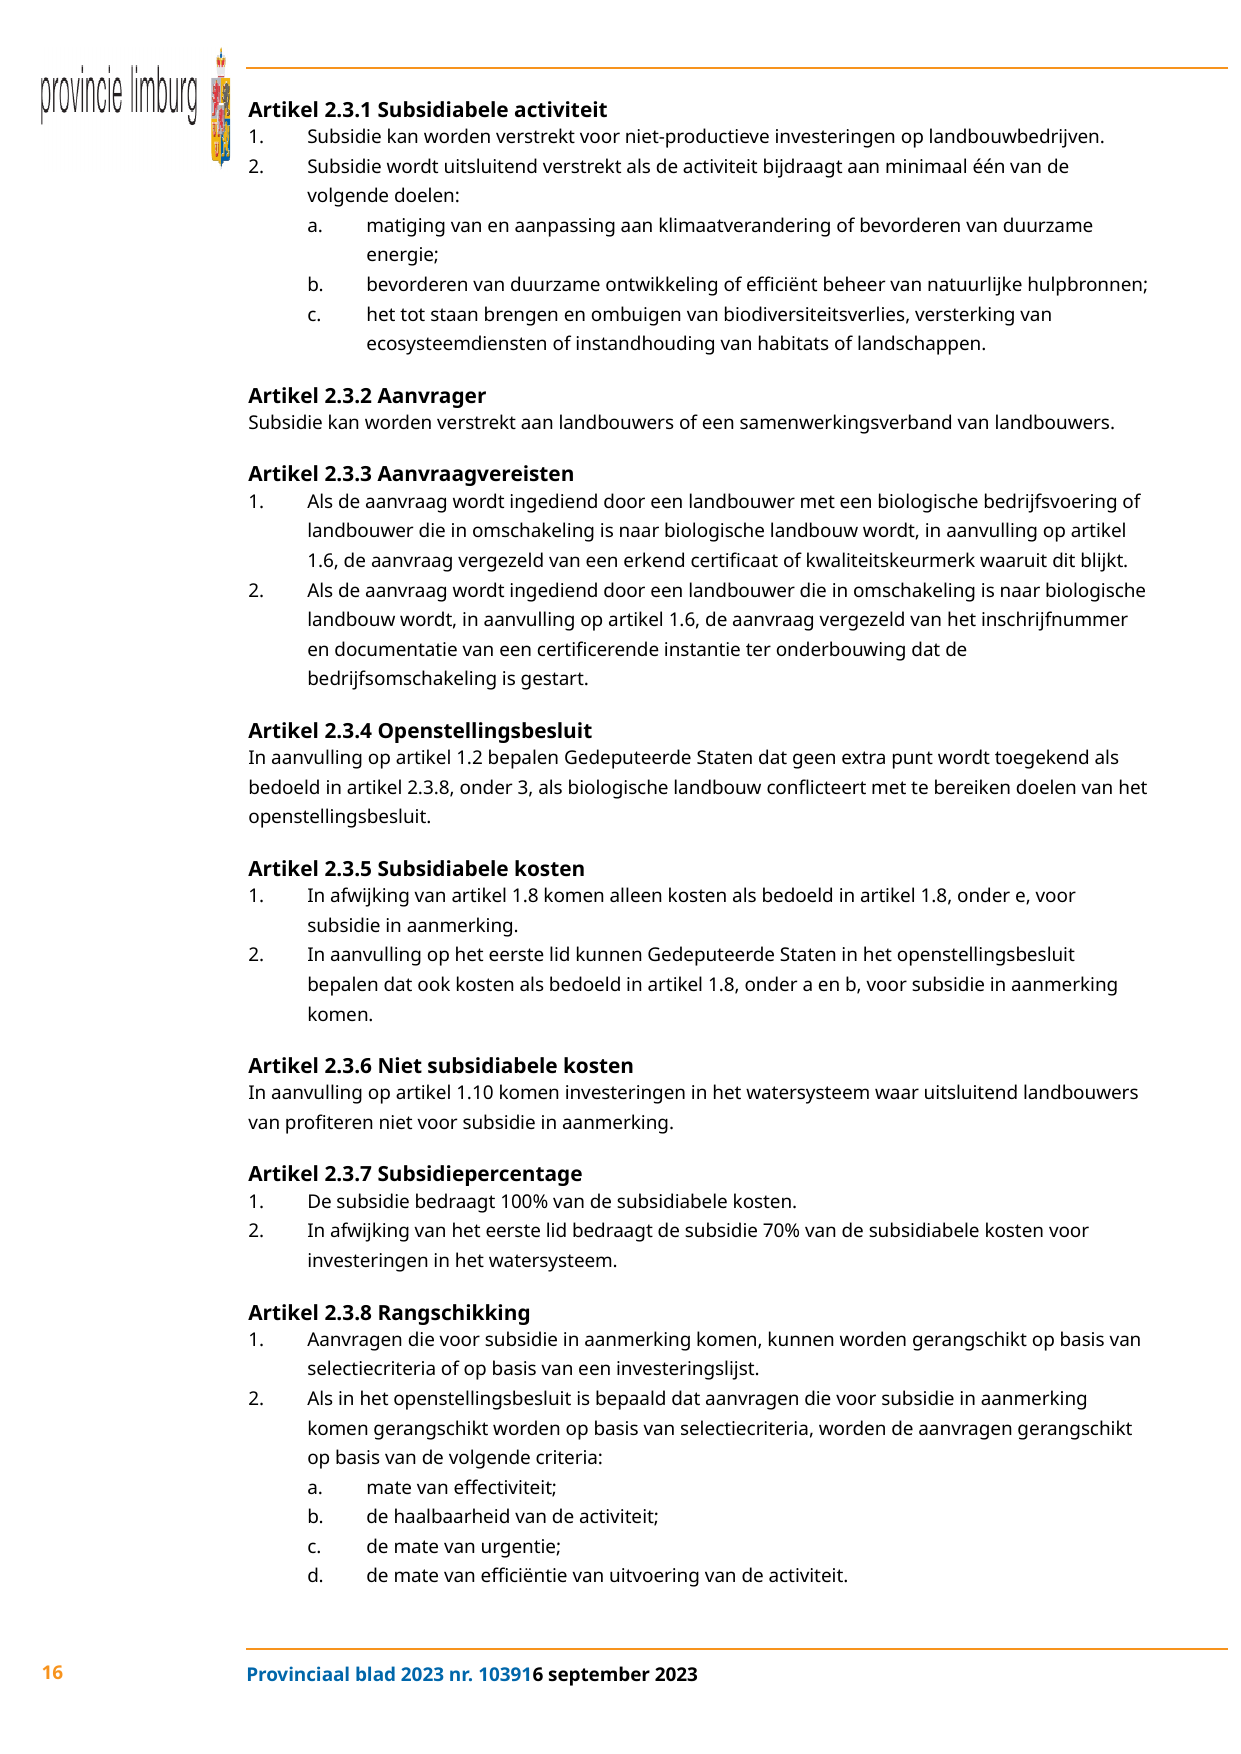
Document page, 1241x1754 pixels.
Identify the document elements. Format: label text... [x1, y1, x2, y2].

list Als de aanvraag wordt ingediend door een landbouwer met een biologische bedrijfsvoering of landbouwer die in omschakeling is naar biologische landbouw wordt, in aanvulling op artikel 1.6, de aanvraag vergezeld van een erkend certificaat of kwaliteitskeurmerk waaruit dit blijkt. [248, 488, 1152, 573]
text Artikel 2.3.6 Niet subsidiabele kosten [248, 1051, 1152, 1079]
text Subsidie kan worden verstrekt aan landbouwers of een samenwerkingsverband van landbouwers. [248, 409, 1152, 435]
list Subsidie wordt uitsluitend verstrekt als de activiteit bijdraagt aan minimaal één van de volgende doelen: [248, 153, 1152, 208]
list de mate van efficiëntie van uitvoering van de activiteit. [307, 1563, 1152, 1588]
list de mate van urgentie; [307, 1533, 1152, 1559]
picture [41, 47, 231, 172]
text Artikel 2.3.3 Aanvraagvereisten [248, 459, 1152, 488]
list het tot staan brengen en ombuigen van biodiversiteitsverlies, versterking van ecosysteemdiensten of instandhouding van habitats of landschappen. [307, 301, 1152, 356]
text Artikel 2.3.1 Subsidiabele activiteit [248, 95, 1152, 123]
list Als in het openstellingsbesluit is bepaald dat aanvragen die voor subsidie in aanmerking komen gerangschikt worden op basis van selectiecriteria, worden de aanvragen gerangschikt op basis van de volgende criteria: [248, 1385, 1152, 1470]
list In afwijking van het eerste lid bedraagt de subsidie 70% van de subsidiabele kosten voor investeringen in het watersysteem. [248, 1218, 1152, 1273]
text Artikel 2.3.7 Subsidiepercentage [248, 1159, 1152, 1188]
list Aanvragen die voor subsidie in aanmerking komen, kunnen worden gerangschikt op basis van selectiecriteria of op basis van een investeringslijst. [248, 1326, 1152, 1381]
text Artikel 2.3.4 Openstellingsbesluit [248, 716, 1152, 744]
text In aanvulling op artikel 1.2 bepalen Gedeputeerde Staten dat geen extra punt wordt toegekend als bedoeld in artikel 2.3.8, onder 3, als biologische landbouw conflicteert met te bereiken doelen van het openstellingsbesluit. [248, 744, 1152, 829]
list de haalbaarheid van de activiteit; [307, 1503, 1152, 1529]
list De subsidie bedraagt 100% van de subsidiabele kosten. [248, 1188, 1152, 1214]
list In aanvulling op het eerste lid kunnen Gedeputeerde Staten in het openstellingsbesluit bepalen dat ook kosten als bedoeld in artikel 1.8, onder a en b, voor subsidie in aanmerking komen. [248, 942, 1152, 1026]
list bevorderen van duurzame ontwikkeling of efficiënt beheer van natuurlijke hulpbronnen; [307, 271, 1152, 297]
list Als de aanvraag wordt ingediend door een landbouwer die in omschakeling is naar biologische landbouw wordt, in aanvulling op artikel 1.6, de aanvraag vergezeld van het inschrijfnummer en documentatie van een certificerende instantie ter onderbouwing dat de bedrijfsomschakeling is gestart. [248, 577, 1152, 691]
list matiging van en aanpassing aan klimaatverandering of bevorderen van duurzame energie; [307, 212, 1152, 267]
text In aanvulling op artikel 1.10 komen investeringen in het watersysteem waar uitsluitend landbouwers van profiteren niet voor subsidie in aanmerking. [248, 1079, 1152, 1135]
list mate van effectiviteit; [307, 1474, 1152, 1500]
text Artikel 2.3.8 Rangschikking [248, 1298, 1152, 1326]
text Artikel 2.3.2 Aanvrager [248, 381, 1152, 409]
text Artikel 2.3.5 Subsidiabele kosten [248, 854, 1152, 882]
list Subsidie kan worden verstrekt voor niet-productieve investeringen op landbouwbedrijven. [248, 123, 1152, 149]
list In afwijking van artikel 1.8 komen alleen kosten als bedoeld in artikel 1.8, onder e, voor subsidie in aanmerking. [248, 882, 1152, 938]
